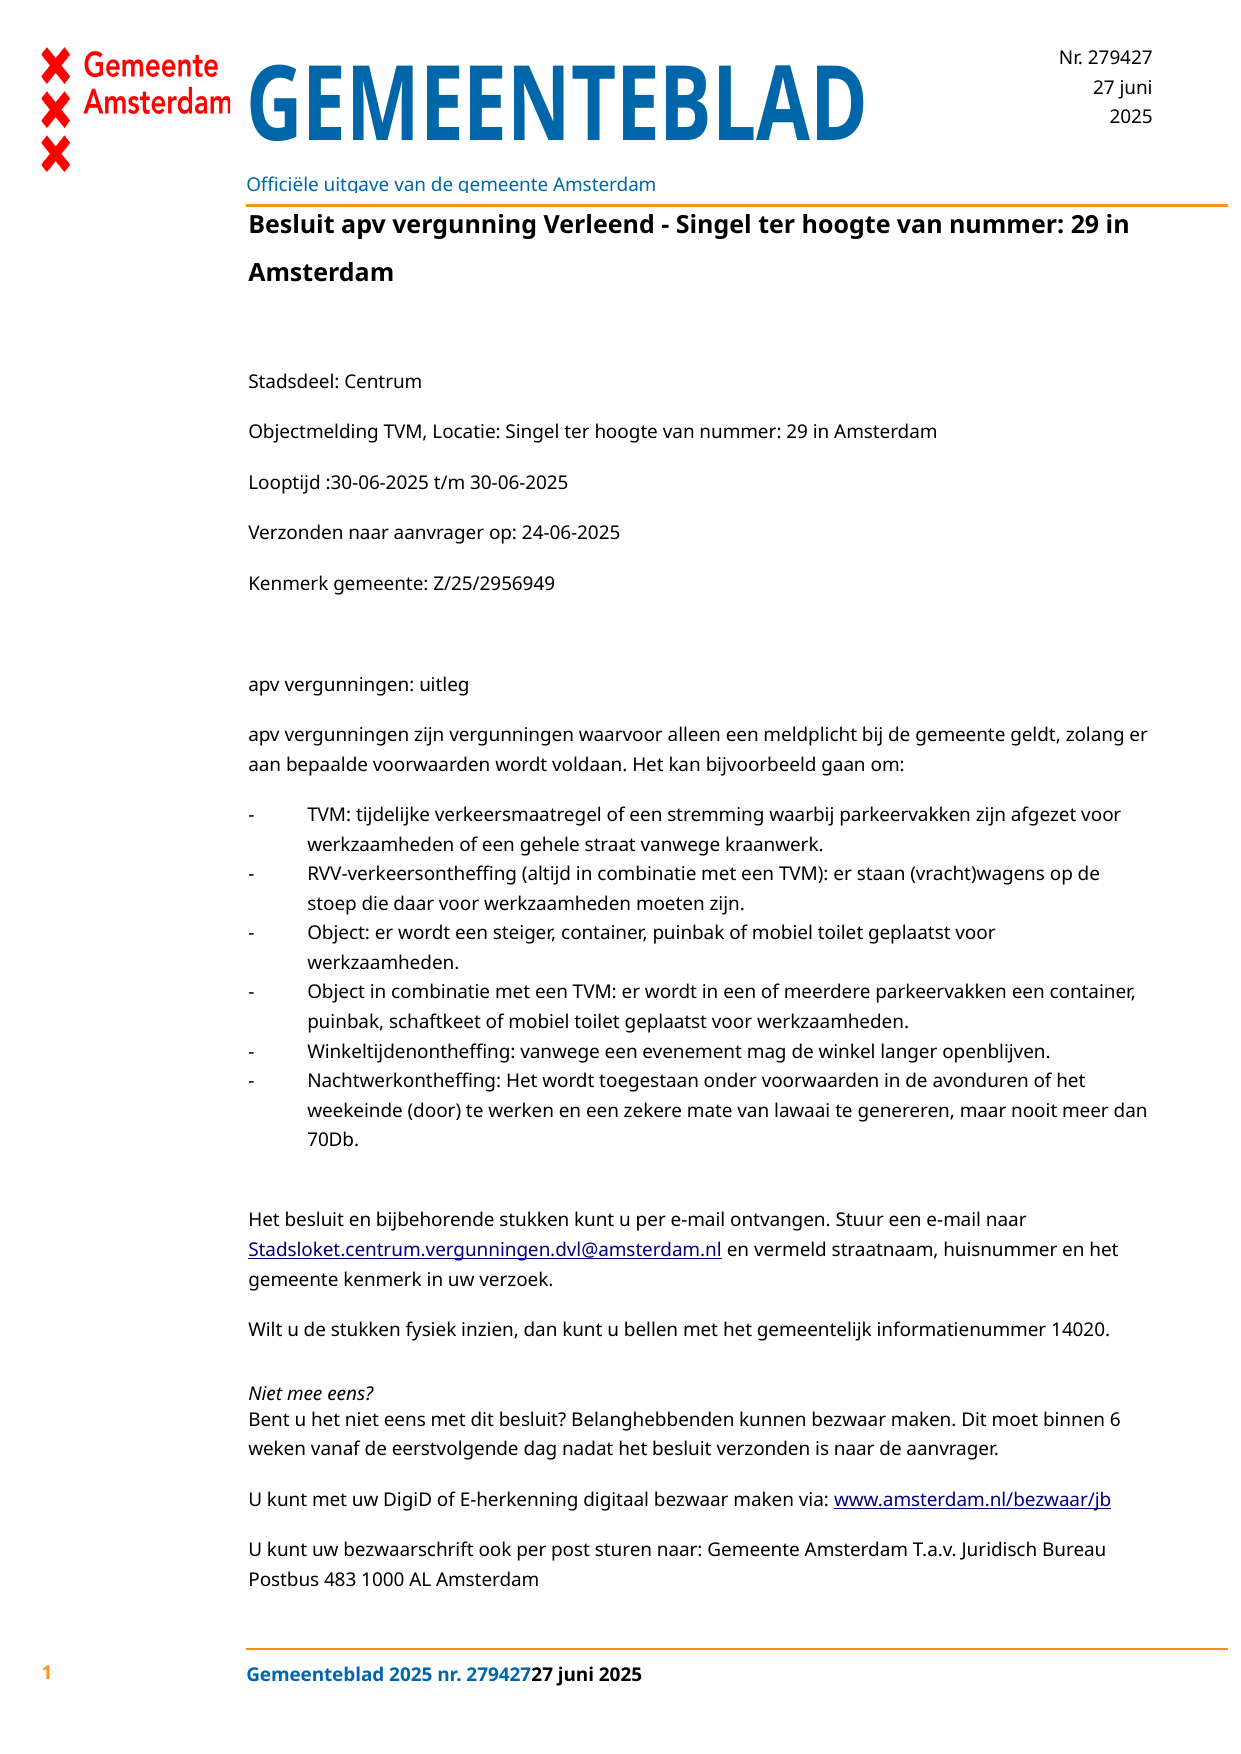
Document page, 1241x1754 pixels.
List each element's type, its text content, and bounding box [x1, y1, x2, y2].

text Kenmerk gemeente: Z/25/2956949 [248, 570, 1152, 596]
text Verzonden naar aanvrager op: 24-06-2025 [248, 519, 1152, 545]
text Looptijd :30-06-2025 t/m 30-06-2025 [248, 469, 1152, 495]
text apv vergunningen zijn vergunningen waarvoor alleen een meldplicht bij de gemeente geldt, zolang er aan bepaalde voorwaarden wordt voldaan. Het kan bijvoorbeeld gaan om: [248, 721, 1152, 777]
text Niet mee eens? [248, 1380, 1152, 1406]
text Bent u het niet eens met dit besluit? Belanghebbenden kunnen bezwaar maken. Dit moet binnen 6 weken vanaf de eerstvolgende dag nadat het besluit verzonden is naar de aanvrager. [248, 1406, 1152, 1461]
list Object in combinatie met een TVM: er wordt in een of meerdere parkeervakken een container, puinbak, schaftkeet of mobiel toilet geplaatst voor werkzaamheden. [248, 979, 1152, 1034]
text apv vergunningen: uitleg [248, 671, 1152, 697]
picture [41, 47, 231, 172]
text Besluit apv vergunning Verleend - Singel ter hoogte van nummer: 29 in Amsterdam [248, 207, 1152, 288]
text U kunt uw bezwaarschrift ook per post sturen naar: Gemeente Amsterdam T.a.v. Juridisch Bureau Postbus 483 1000 AL Amsterdam [248, 1536, 1152, 1592]
list RVV-verkeersontheffing (altijd in combinatie met een TVM): er staan (vracht)wagens op de stoep die daar voor werkzaamheden moeten zijn. [248, 860, 1152, 916]
list Nachtwerkontheffing: Het wordt toegestaan onder voorwaarden in de avonduren of het weekeinde (door) te werken en een zekere mate van lawaai te genereren, maar nooit meer dan 70Db. [248, 1067, 1152, 1152]
list TVM: tijdelijke verkeersmaatregel of een stremming waarbij parkeervakken zijn afgezet voor werkzaamheden of een gehele straat vanwege kraanwerk. [248, 801, 1152, 857]
text U kunt met uw DigiD of E-herkenning digitaal bezwaar maken via: www.amsterdam.nl/bezwaar/jb [248, 1486, 1152, 1512]
text Wilt u de stukken fysiek inzien, dan kunt u bellen met het gemeentelijk informatienummer 14020. [248, 1316, 1152, 1342]
text Het besluit en bijbehorende stukken kunt u per e-mail ontvangen. Stuur een e-mail naar Stadsloket.centrum.vergunningen.dvl@amsterdam.nl en vermeld straatnaam, huisnummer en het gemeente kenmerk in uw verzoek. [248, 1207, 1152, 1292]
list Object: er wordt een steiger, container, puinbak of mobiel toilet geplaatst voor werkzaamheden. [248, 919, 1152, 975]
text Stadsdeel: Centrum [248, 368, 1152, 394]
list Winkeltijdenontheffing: vanwege een evenement mag de winkel langer openblijven. [248, 1038, 1152, 1064]
text Objectmelding TVM, Locatie: Singel ter hoogte van nummer: 29 in Amsterdam [248, 419, 1152, 444]
